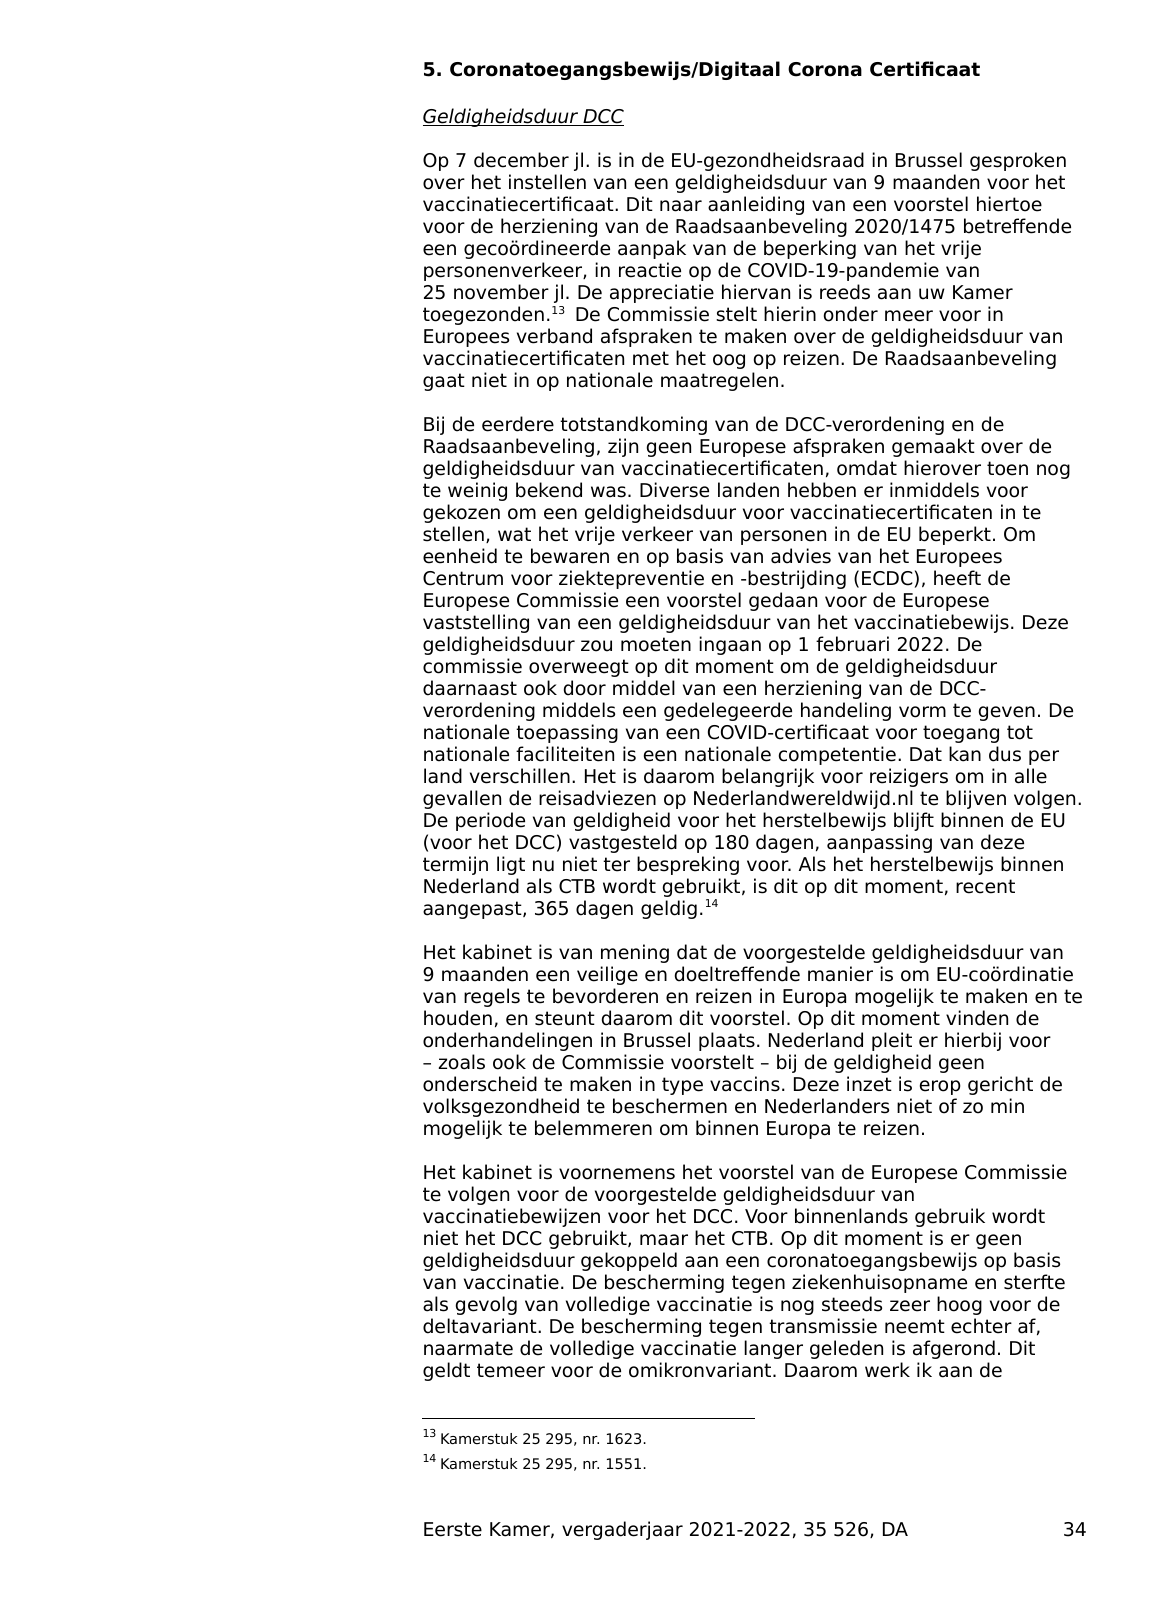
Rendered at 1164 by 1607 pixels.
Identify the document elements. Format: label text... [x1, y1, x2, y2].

text Het kabinet is van mening dat de voorgestelde geldigheidsduur van 9 maanden een veilige en doeltreffende manier is om EU-coördinatie van regels te bevorderen en reizen in Europa mogelijk te maken en te houden, en steunt daarom dit voorstel. Op dit moment vinden de onderhandelingen in Brussel plaats. Nederland pleit er hierbij voor – zoals ook de Commissie voorstelt – bij de geldigheid geen onderscheid te maken in type vaccins. Deze inzet is erop gericht de volksgezondheid te beschermen en Nederlanders niet of zo min mogelijk te belemmeren om binnen Europa te reizen. [422, 942, 1087, 1140]
text Bij de eerdere totstandkoming van de DCC-verordening en de Raadsaanbeveling, zijn geen Europese afspraken gemaakt over de geldigheidsduur van vaccinatiecertificaten, omdat hierover toen nog te weinig bekend was. Diverse landen hebben er inmiddels voor gekozen om een geldigheidsduur voor vaccinatiecertificaten in te stellen, wat het vrije verkeer van personen in de EU beperkt. Om eenheid te bewaren en op basis van advies van het Europees Centrum voor ziektepreventie en -bestrijding (ECDC), heeft de Europese Commissie een voorstel gedaan voor de Europese vaststelling van een geldigheidsduur van het vaccinatiebewijs. Deze geldigheidsduur zou moeten ingaan op 1 februari 2022. De commissie overweegt op dit moment om de geldigheidsduur daarnaast ook door middel van een herziening van de DCC-verordening middels een gedelegeerde handeling vorm te geven. De nationale toepassing van een COVID-certificaat voor toegang tot nationale faciliteiten is een nationale competentie. Dat kan dus per land verschillen. Het is daarom belangrijk voor reizigers om in alle gevallen de reisadviezen op Nederlandwereldwijd.nl te blijven volgen. [422, 414, 1087, 810]
subtitle Geldigheidsduur DCC [422, 106, 1087, 128]
text Kamerstuk 25 295, nr. 1623. [422, 1427, 1087, 1449]
subtitle 5. Coronatoegangsbewijs/Digitaal Corona Certificaat [422, 59, 1087, 81]
text Het kabinet is voornemens het voorstel van de Europese Commissie te volgen voor de voorgestelde geldigheidsduur van vaccinatiebewijzen voor het DCC. Voor binnenlands gebruik wordt niet het DCC gebruikt, maar het CTB. Op dit moment is er geen geldigheidsduur gekoppeld aan een coronatoegangsbewijs op basis van vaccinatie. De bescherming tegen ziekenhuisopname en sterfte als gevolg van volledige vaccinatie is nog steeds zeer hoog voor de deltavariant. De bescherming tegen transmissie neemt echter af, naarmate de volledige vaccinatie langer geleden is afgerond. Dit geldt temeer voor de omikronvariant. Daarom werk ik aan de [422, 1162, 1087, 1382]
text De periode van geldigheid voor het herstelbewijs blijft binnen de EU (voor het DCC) vastgesteld op 180 dagen, aanpassing van deze termijn ligt nu niet ter bespreking voor. Als het herstelbewijs binnen Nederland als CTB wordt gebruikt, is dit op dit moment, recent aangepast, 365 dagen geldig. [422, 810, 1087, 920]
text Kamerstuk 25 295, nr. 1551. [422, 1452, 1087, 1474]
text Op 7 december jl. is in de EU-gezondheidsraad in Brussel gesproken over het instellen van een geldigheidsduur van 9 maanden voor het vaccinatiecertificaat. Dit naar aanleiding van een voorstel hiertoe voor de herziening van de Raadsaanbeveling 2020/1475 betreffende een gecoördineerde aanpak van de beperking van het vrije personenverkeer, in reactie op de COVID-19-pandemie van 25 november jl. De appreciatie hiervan is reeds aan uw Kamer toegezonden. De Commissie stelt hierin onder meer voor in Europees verband afspraken te maken over de geldigheidsduur van vaccinatiecertificaten met het oog op reizen. De Raadsaanbeveling gaat niet in op nationale maatregelen. [422, 150, 1087, 392]
